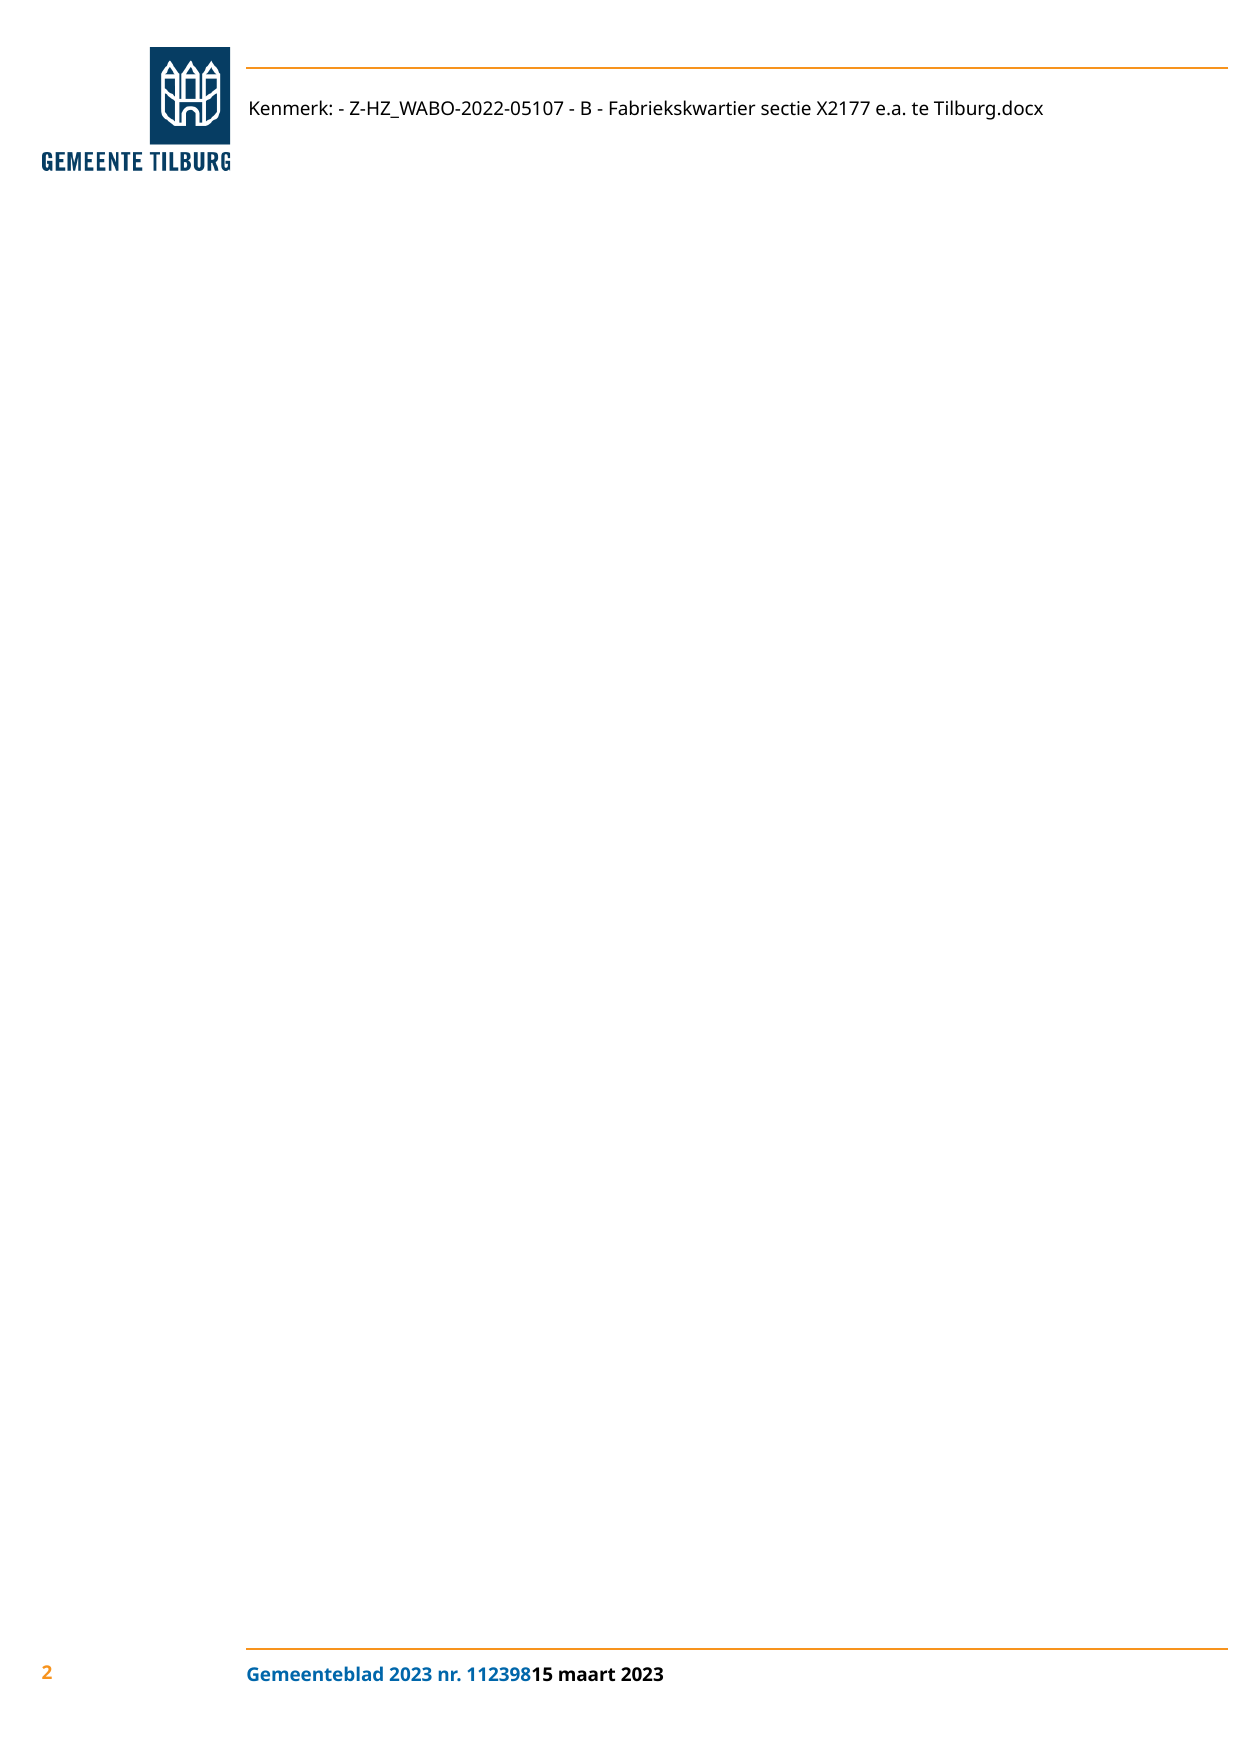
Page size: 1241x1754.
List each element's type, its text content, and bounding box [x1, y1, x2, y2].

text Kenmerk: - Z-HZ_WABO-2022-05107 - B - Fabriekskwartier sectie X2177 e.a. te Tilburg.docx [248, 95, 1152, 121]
picture [41, 47, 231, 172]
